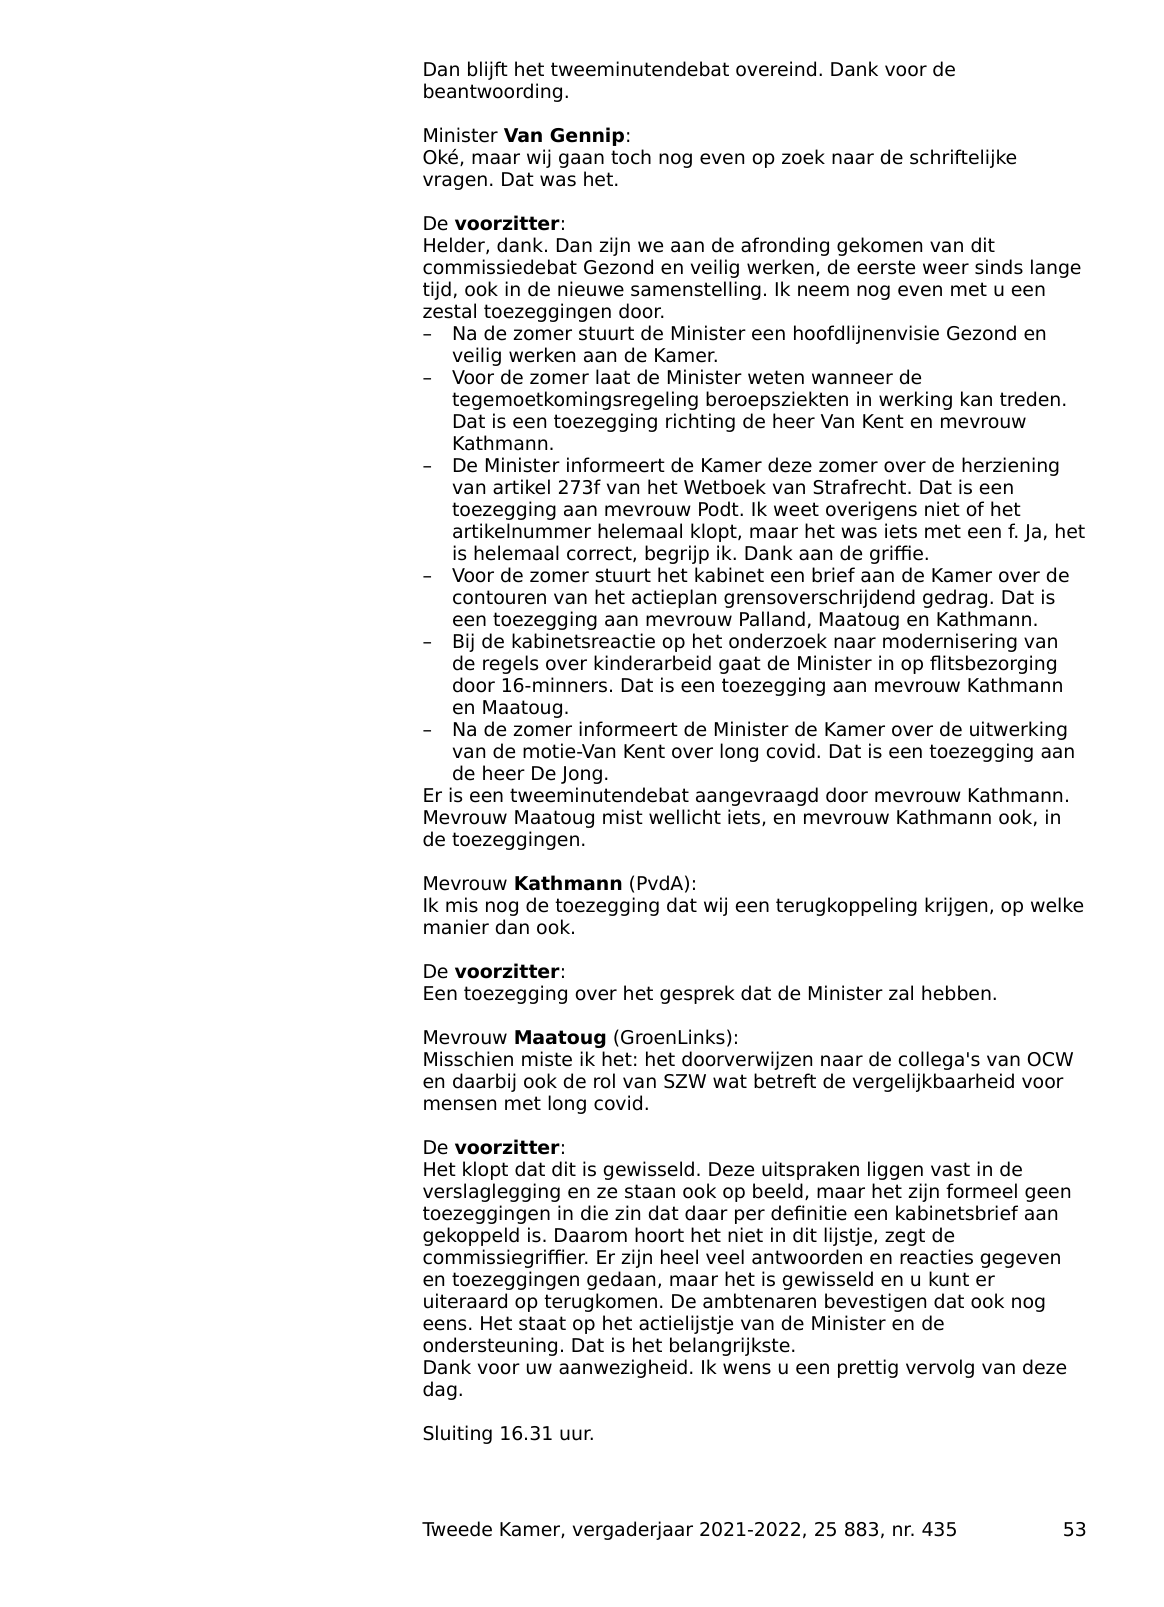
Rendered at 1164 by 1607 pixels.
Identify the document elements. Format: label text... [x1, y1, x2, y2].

text Oké, maar wij gaan toch nog even op zoek naar de schriftelijke vragen. Dat was het. [422, 147, 1087, 191]
text Een toezegging over het gesprek dat de Minister zal hebben. [422, 983, 1087, 1005]
text Misschien miste ik het: het doorverwijzen naar de collega's van OCW en daarbij ook de rol van SZW wat betreft de vergelijkbaarheid voor mensen met long covid. [422, 1049, 1087, 1115]
text De voorzitter: [422, 213, 1087, 235]
text Helder, dank. Dan zijn we aan de afronding gekomen van dit commissiedebat Gezond en veilig werken, de eerste weer sinds lange tijd, ook in de nieuwe samenstelling. Ik neem nog even met u een zestal toezeggingen door. [422, 235, 1087, 323]
text Ik mis nog de toezegging dat wij een terugkoppeling krijgen, op welke manier dan ook. [422, 895, 1087, 939]
text Mevrouw Kathmann (PvdA): [422, 873, 1087, 895]
text Het klopt dat dit is gewisseld. Deze uitspraken liggen vast in de verslaglegging en ze staan ook op beeld, maar het zijn formeel geen toezeggingen in die zin dat daar per definitie een kabinetsbrief aan gekoppeld is. Daarom hoort het niet in dit lijstje, zegt de commissiegriffier. Er zijn heel veel antwoorden en reacties gegeven en toezeggingen gedaan, maar het is gewisseld en u kunt er uiteraard op terugkomen. De ambtenaren bevestigen dat ook nog eens. Het staat op het actielijstje van de Minister en de ondersteuning. Dat is het belangrijkste. [422, 1159, 1087, 1357]
text – Na de zomer stuurt de Minister een hoofdlijnenvisie Gezond en veilig werken aan de Kamer. [422, 323, 1087, 367]
text De voorzitter: [422, 961, 1087, 983]
text Dan blijft het tweeminutendebat overeind. Dank voor de beantwoording. [422, 59, 1087, 103]
text Mevrouw Maatoug (GroenLinks): [422, 1027, 1087, 1049]
text – Na de zomer informeert de Minister de Kamer over de uitwerking van de motie-Van Kent over long covid. Dat is een toezegging aan de heer De Jong. [422, 719, 1087, 785]
text Minister Van Gennip: [422, 125, 1087, 147]
text Er is een tweeminutendebat aangevraagd door mevrouw Kathmann. Mevrouw Maatoug mist wellicht iets, en mevrouw Kathmann ook, in de toezeggingen. [422, 785, 1087, 851]
text – Bij de kabinetsreactie op het onderzoek naar modernisering van de regels over kinderarbeid gaat de Minister in op flitsbezorging door 16-minners. Dat is een toezegging aan mevrouw Kathmann en Maatoug. [422, 631, 1087, 719]
text – De Minister informeert de Kamer deze zomer over de herziening van artikel 273f van het Wetboek van Strafrecht. Dat is een toezegging aan mevrouw Podt. Ik weet overigens niet of het artikelnummer helemaal klopt, maar het was iets met een f. Ja, het is helemaal correct, begrijp ik. Dank aan de griffie. [422, 455, 1087, 565]
text De voorzitter: [422, 1137, 1087, 1159]
text – Voor de zomer laat de Minister weten wanneer de tegemoetkomingsregeling beroepsziekten in werking kan treden. Dat is een toezegging richting de heer Van Kent en mevrouw Kathmann. [422, 367, 1087, 455]
text Sluiting 16.31 uur. [422, 1423, 1087, 1445]
text Dank voor uw aanwezigheid. Ik wens u een prettig vervolg van deze dag. [422, 1357, 1087, 1401]
text – Voor de zomer stuurt het kabinet een brief aan de Kamer over de contouren van het actieplan grensoverschrijdend gedrag. Dat is een toezegging aan mevrouw Palland, Maatoug en Kathmann. [422, 565, 1087, 631]
